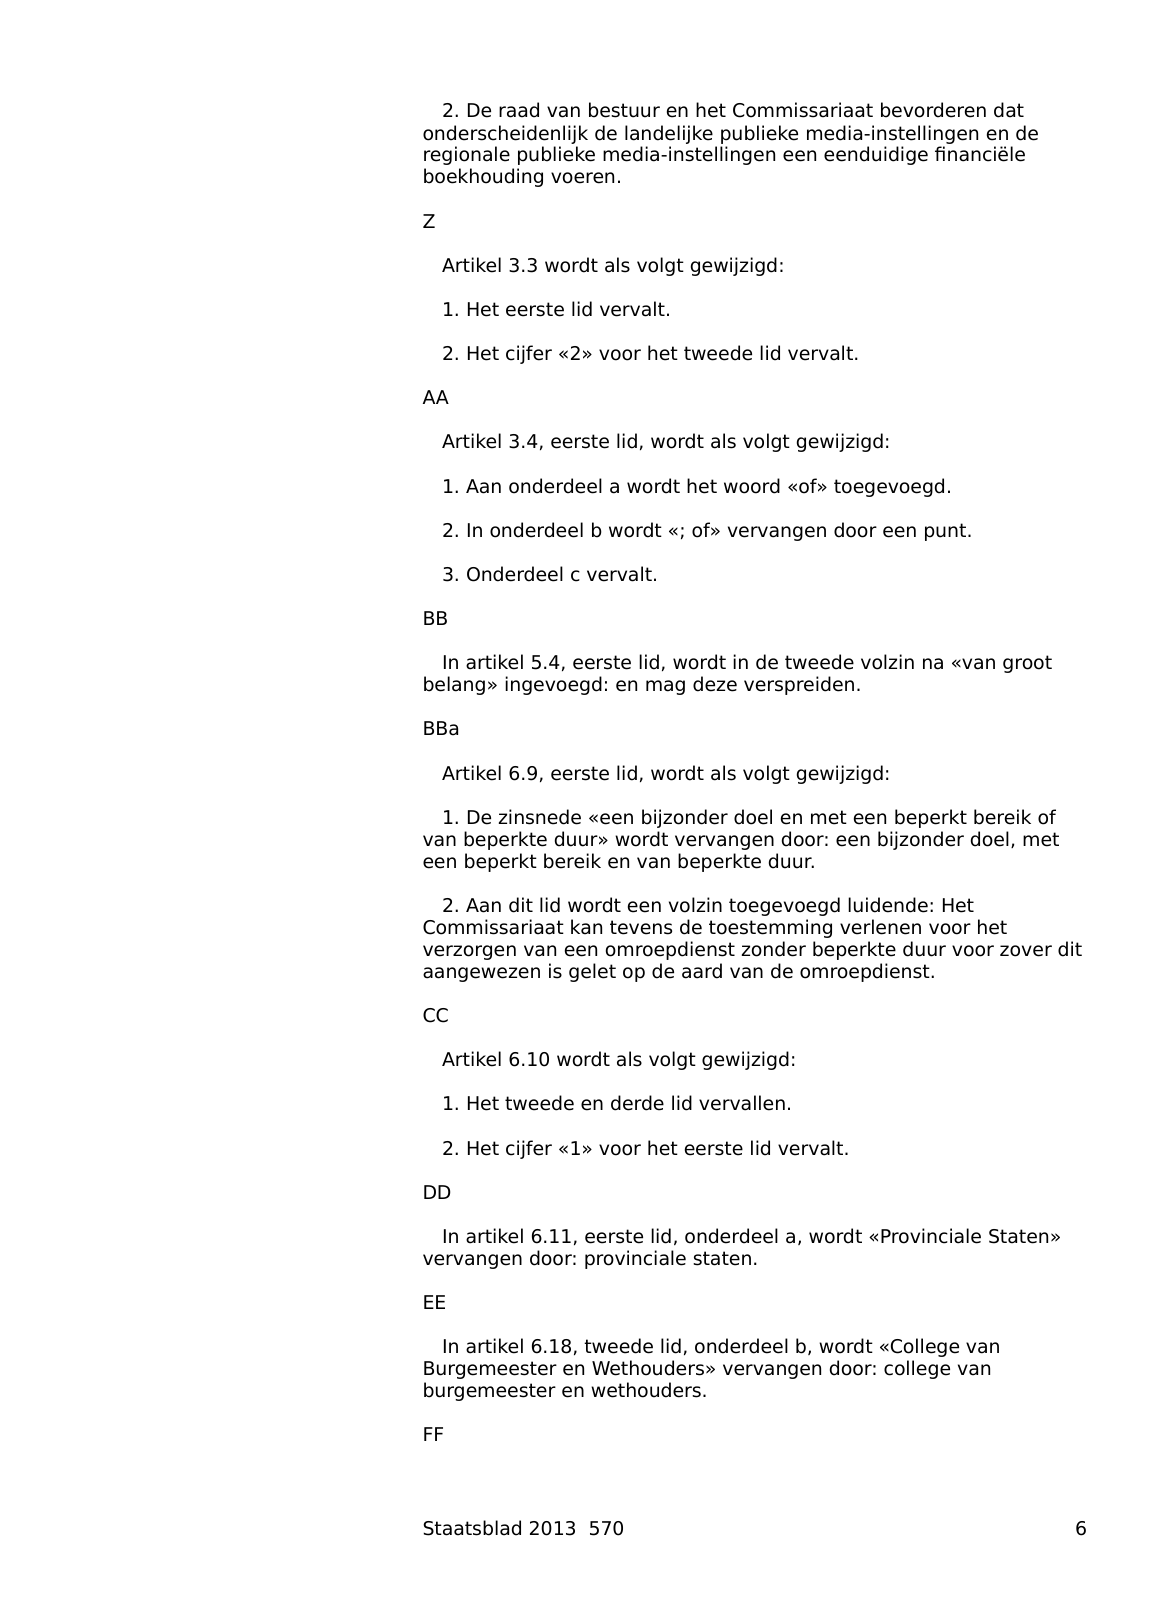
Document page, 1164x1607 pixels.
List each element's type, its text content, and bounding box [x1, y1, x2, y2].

text AA [422, 387, 1087, 409]
text Artikel 6.9, eerste lid, wordt als volgt gewijzigd: [422, 762, 1087, 784]
text In artikel 5.4, eerste lid, wordt in de tweede volzin na «van groot belang» ingevoegd: en mag deze verspreiden. [422, 652, 1087, 696]
text BB [422, 608, 1087, 630]
text DD [422, 1182, 1087, 1203]
text 2. In onderdeel b wordt «; of» vervangen door een punt. [422, 520, 1087, 542]
text EE [422, 1292, 1087, 1314]
text BBa [422, 718, 1087, 740]
text 3. Onderdeel c vervalt. [422, 564, 1087, 586]
text Artikel 3.4, eerste lid, wordt als volgt gewijzigd: [422, 431, 1087, 453]
text 1. Het eerste lid vervalt. [422, 299, 1087, 321]
text 2. Het cijfer «1» voor het eerste lid vervalt. [422, 1137, 1087, 1159]
text 2. Het cijfer «2» voor het tweede lid vervalt. [422, 343, 1087, 365]
text In artikel 6.11, eerste lid, onderdeel a, wordt «Provinciale Staten» vervangen door: provinciale staten. [422, 1226, 1087, 1270]
text CC [422, 1005, 1087, 1027]
text 2. De raad van bestuur en het Commissariaat bevorderen dat onderscheidenlijk de landelijke publieke media-instellingen en de regionale publieke media-instellingen een eenduidige financiële boekhouding voeren. [422, 100, 1087, 188]
text 1. Het tweede en derde lid vervallen. [422, 1093, 1087, 1115]
text Z [422, 211, 1087, 232]
text FF [422, 1424, 1087, 1446]
text 2. Aan dit lid wordt een volzin toegevoegd luidende: Het Commissariaat kan tevens de toestemming verlenen voor het verzorgen van een omroepdienst zonder beperkte duur voor zover dit aangewezen is gelet op de aard van de omroepdienst. [422, 895, 1087, 983]
text 1. De zinsnede «een bijzonder doel en met een beperkt bereik of van beperkte duur» wordt vervangen door: een bijzonder doel, met een beperkt bereik en van beperkte duur. [422, 807, 1087, 873]
text Artikel 6.10 wordt als volgt gewijzigd: [422, 1049, 1087, 1071]
text In artikel 6.18, tweede lid, onderdeel b, wordt «College van Burgemeester en Wethouders» vervangen door: college van burgemeester en wethouders. [422, 1336, 1087, 1402]
text Artikel 3.3 wordt als volgt gewijzigd: [422, 255, 1087, 277]
text 1. Aan onderdeel a wordt het woord «of» toegevoegd. [422, 476, 1087, 497]
